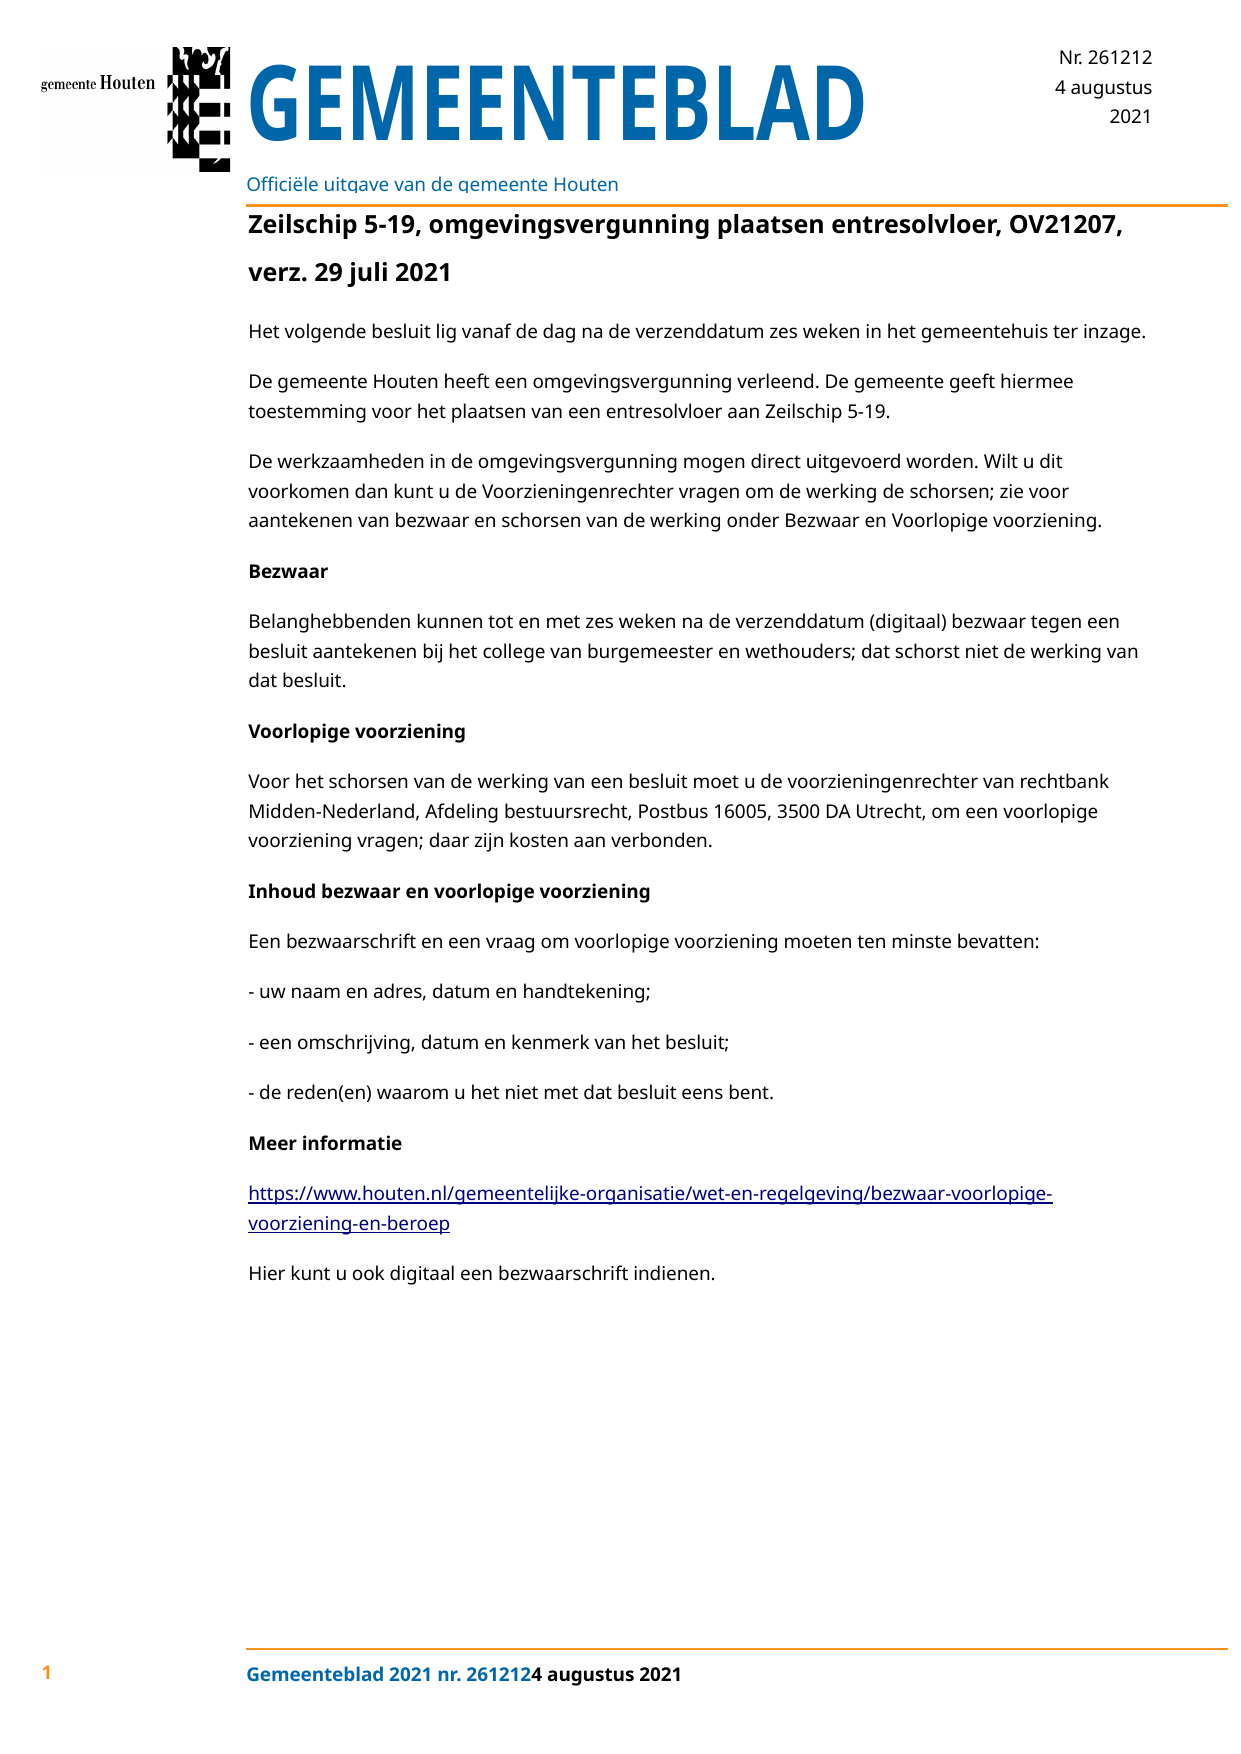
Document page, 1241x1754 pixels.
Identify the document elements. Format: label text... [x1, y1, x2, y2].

picture [41, 47, 231, 172]
text Hier kunt u ook digitaal een bezwaarschrift indienen. [248, 1260, 1152, 1286]
text - een omschrijving, datum en kenmerk van het besluit; [248, 1029, 1152, 1055]
text De werkzaamheden in de omgevingsvergunning mogen direct uitgevoerd worden. Wilt u dit voorkomen dan kunt u de Voorzieningenrechter vragen om de werking de schorsen; zie voor aantekenen van bezwaar en schorsen van de werking onder Bezwaar en Voorlopige voorziening. [248, 448, 1152, 533]
text Zeilschip 5-19, omgevingsvergunning plaatsen entresolvloer, OV21207, verz. 29 juli 2021 [248, 207, 1152, 288]
text - uw naam en adres, datum en handtekening; [248, 979, 1152, 1004]
text Een bezwaarschrift en een vraag om voorlopige voorziening moeten ten minste bevatten: [248, 928, 1152, 954]
text Het volgende besluit lig vanaf de dag na de verzenddatum zes weken in het gemeentehuis ter inzage. [248, 318, 1152, 344]
text - de reden(en) waarom u het niet met dat besluit eens bent. [248, 1079, 1152, 1105]
text https://www.houten.nl/gemeentelijke-organisatie/wet-en-regelgeving/bezwaar-voorlopige-voorziening-en-beroep [248, 1180, 1152, 1236]
text Belanghebbenden kunnen tot en met zes weken na de verzenddatum (digitaal) bezwaar tegen een besluit aantekenen bij het college van burgemeester en wethouders; dat schorst niet de werking van dat besluit. [248, 608, 1152, 693]
text De gemeente Houten heeft een omgevingsvergunning verleend. De gemeente geeft hiermee toestemming voor het plaatsen van een entresolvloer aan Zeilschip 5-19. [248, 368, 1152, 424]
text Bezwaar [248, 558, 1152, 584]
text Meer informatie [248, 1130, 1152, 1156]
text Inhoud bezwaar en voorlopige voorziening [248, 878, 1152, 904]
text Voor het schorsen van de werking van een besluit moet u de voorzieningenrechter van rechtbank Midden-Nederland, Afdeling bestuursrecht, Postbus 16005, 3500 DA Utrecht, om een voorlopige voorziening vragen; daar zijn kosten aan verbonden. [248, 768, 1152, 853]
text Voorlopige voorziening [248, 718, 1152, 744]
